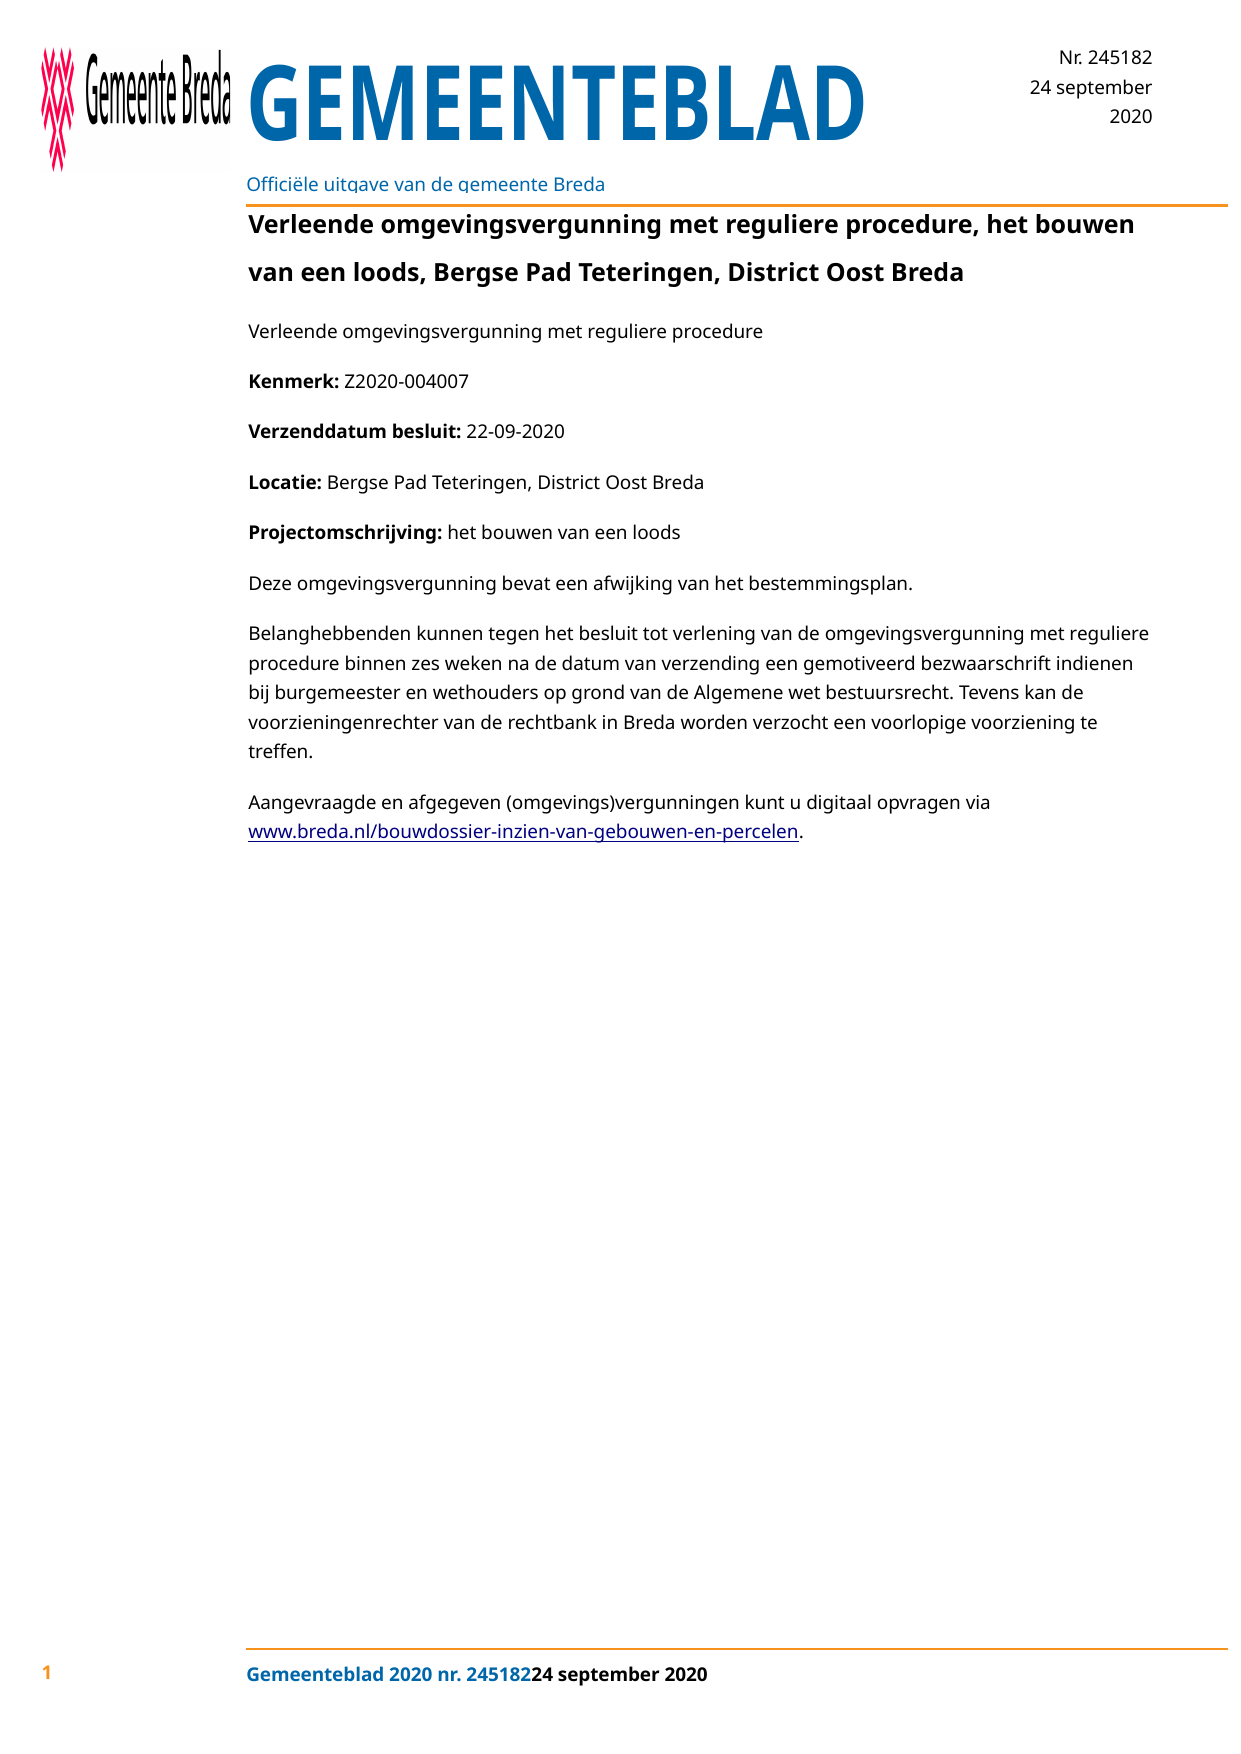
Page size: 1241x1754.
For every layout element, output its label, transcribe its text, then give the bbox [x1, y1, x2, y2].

text Deze omgevingsvergunning bevat een afwijking van het bestemmingsplan. [248, 570, 1152, 596]
picture [41, 47, 231, 172]
text Belanghebbenden kunnen tegen het besluit tot verlening van de omgevingsvergunning met reguliere procedure binnen zes weken na de datum van verzending een gemotiveerd bezwaarschrift indienen bij burgemeester en wethouders op grond van de Algemene wet bestuursrecht. Tevens kan de voorzieningenrechter van de rechtbank in Breda worden verzocht een voorlopige voorziening te treffen. [248, 620, 1152, 764]
text Locatie: Bergse Pad Teteringen, District Oost Breda [248, 469, 1152, 495]
text Verleende omgevingsvergunning met reguliere procedure [248, 318, 1152, 344]
text Verleende omgevingsvergunning met reguliere procedure, het bouwen van een loods, Bergse Pad Teteringen, District Oost Breda [248, 207, 1152, 288]
text Aangevraagde en afgegeven (omgevings)vergunningen kunt u digitaal opvragen via www.breda.nl/bouwdossier-inzien-van-gebouwen-en-percelen. [248, 789, 1152, 844]
text Verzenddatum besluit: 22-09-2020 [248, 419, 1152, 444]
text Kenmerk: Z2020-004007 [248, 368, 1152, 394]
text Projectomschrijving: het bouwen van een loods [248, 519, 1152, 545]
